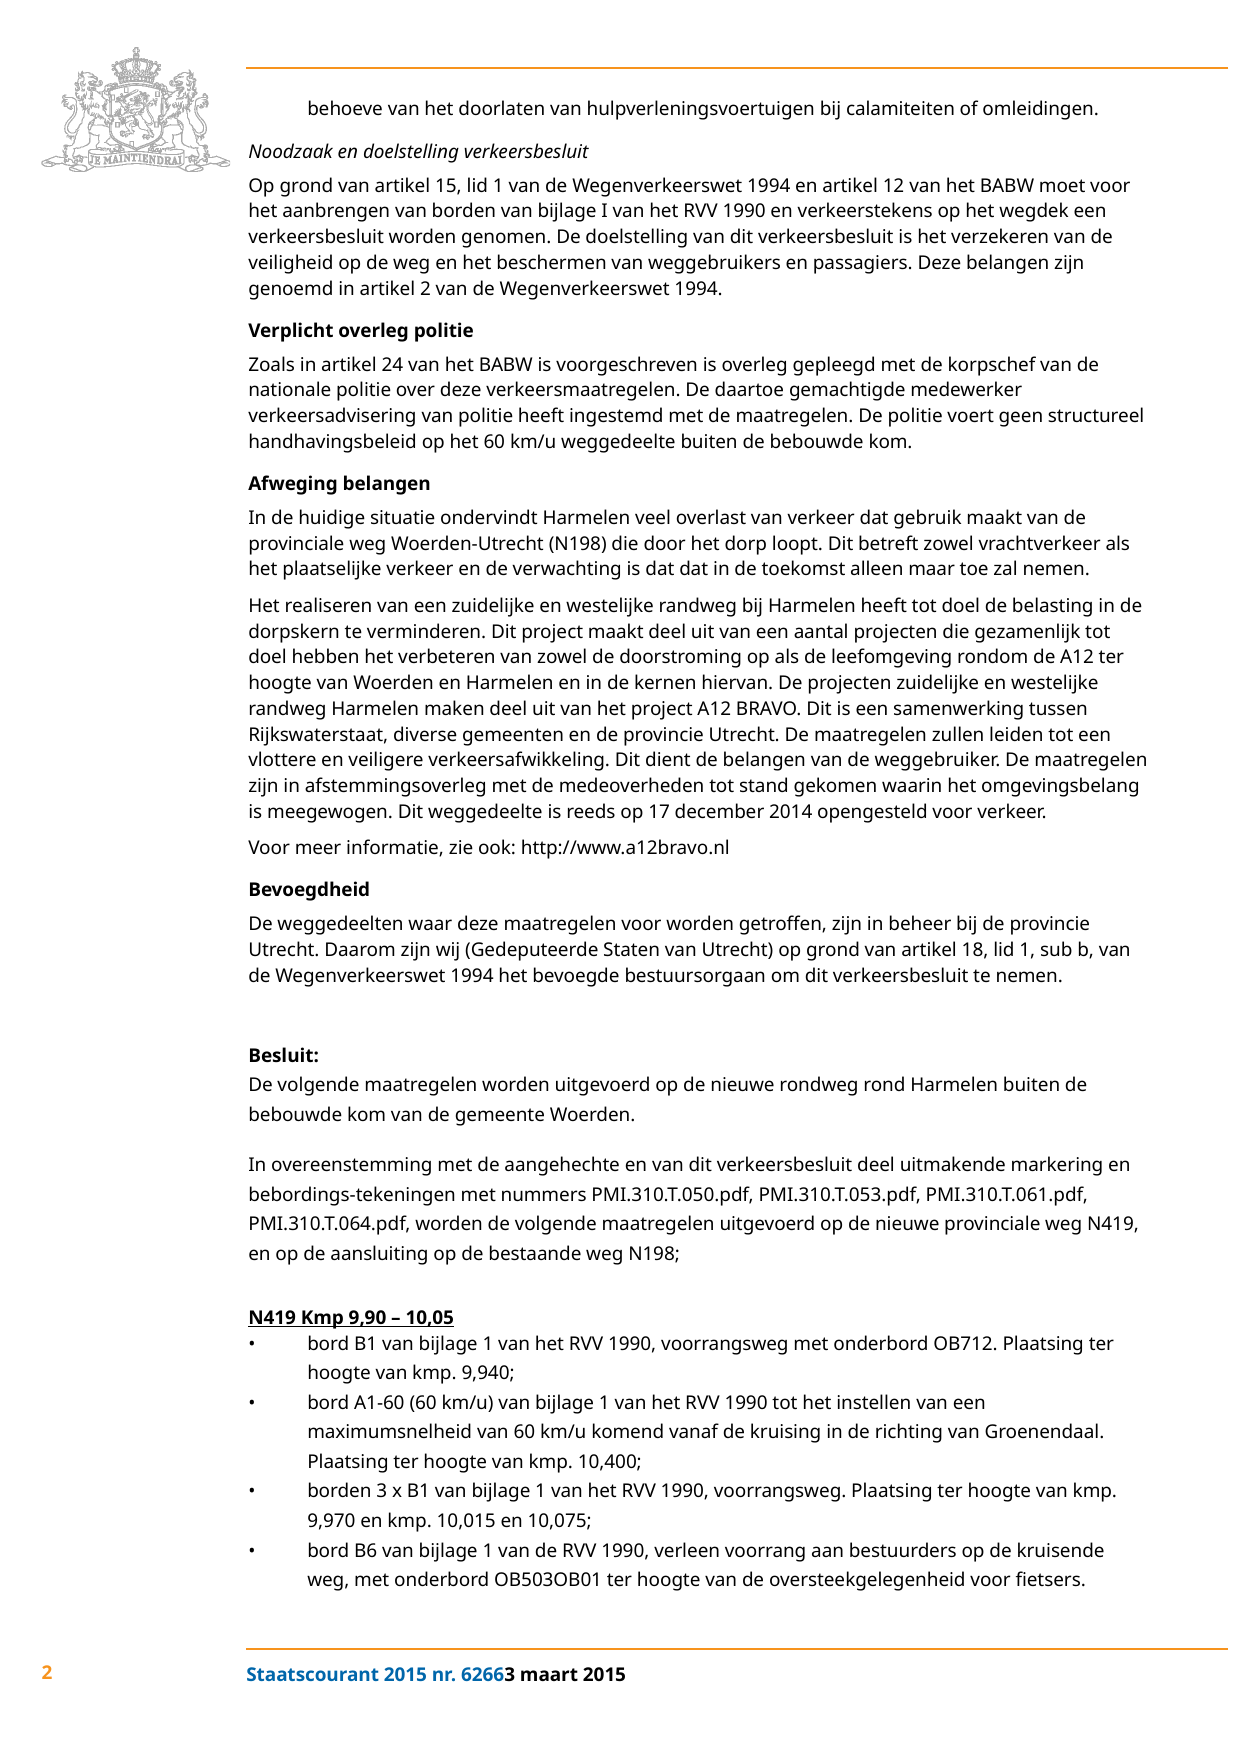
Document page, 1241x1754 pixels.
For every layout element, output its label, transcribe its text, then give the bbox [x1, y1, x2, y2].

text Voor meer informatie, zie ook: http://www.a12bravo.nl [248, 834, 1152, 860]
list bord B6 van bijlage 1 van de RVV 1990, verleen voorrang aan bestuurders op de kruisende weg, met onderbord OB503OB01 ter hoogte van de oversteekgelegenheid voor fietsers. [248, 1537, 1152, 1592]
picture [41, 47, 231, 172]
list behoeve van het doorlaten van hulpverleningsvoertuigen bij calamiteiten of omleidingen. [248, 95, 1152, 121]
list bord A1-60 (60 km/u) van bijlage 1 van het RVV 1990 tot het instellen van een maximumsnelheid van 60 km/u komend vanaf de kruising in de richting van Groenendaal. Plaatsing ter hoogte van kmp. 10,400; [248, 1389, 1152, 1474]
text In de huidige situatie ondervindt Harmelen veel overlast van verkeer dat gebruik maakt van de provinciale weg Woerden-Utrecht (N198) die door het dorp loopt. Dit betreft zowel vrachtverkeer als het plaatselijke verkeer en de verwachting is dat dat in de toekomst alleen maar toe zal nemen. [248, 504, 1152, 581]
text Noodzaak en doelstelling verkeersbesluit [248, 138, 1152, 164]
text Het realiseren van een zuidelijke en westelijke randweg bij Harmelen heeft tot doel de belasting in de dorpskern te verminderen. Dit project maakt deel uit van een aantal projecten die gezamenlijk tot doel hebben het verbeteren van zowel de doorstroming op als de leefomgeving rondom de A12 ter hoogte van Woerden en Harmelen en in de kernen hiervan. De projecten zuidelijke en westelijke randweg Harmelen maken deel uit van het project A12 BRAVO. Dit is een samenwerking tussen Rijkswaterstaat, diverse gemeenten en de provincie Utrecht. De maatregelen zullen leiden tot een vlottere en veiligere verkeersafwikkeling. Dit dient de belangen van de weggebruiker. De maatregelen zijn in afstemmingsoverleg met de medeoverheden tot stand gekomen waarin het omgevingsbelang is meegewogen. Dit weggedeelte is reeds op 17 december 2014 opengesteld voor verkeer. [248, 592, 1152, 824]
text Besluit: [248, 1042, 1152, 1067]
list borden 3 x B1 van bijlage 1 van het RVV 1990, voorrangsweg. Plaatsing ter hoogte van kmp. 9,970 en kmp. 10,015 en 10,075; [248, 1478, 1152, 1533]
text Zoals in artikel 24 van het BABW is voorgeschreven is overleg gepleegd met de korpschef van de nationale politie over deze verkeersmaatregelen. De daartoe gemachtigde medewerker verkeersadvisering van politie heeft ingestemd met de maatregelen. De politie voert geen structureel handhavingsbeleid op het 60 km/u weggedeelte buiten de bebouwde kom. [248, 351, 1152, 454]
text Verplicht overleg politie [248, 317, 1152, 342]
list bord B1 van bijlage 1 van het RVV 1990, voorrangsweg met onderbord OB712. Plaatsing ter hoogte van kmp. 9,940; [248, 1330, 1152, 1385]
text Bevoegdheid [248, 876, 1152, 902]
text In overeenstemming met de aangehechte en van dit verkeersbesluit deel uitmakende markering en bebordings-tekeningen met nummers PMI.310.T.050.pdf, PMI.310.T.053.pdf, PMI.310.T.061.pdf, PMI.310.T.064.pdf, worden de volgende maatregelen uitgevoerd op de nieuwe provinciale weg N419, en op de aansluiting op de bestaande weg N198; [248, 1151, 1152, 1266]
text N419 Kmp 9,90 – 10,05 [248, 1304, 1152, 1330]
text De volgende maatregelen worden uitgevoerd op de nieuwe rondweg rond Harmelen buiten de bebouwde kom van de gemeente Woerden. [248, 1071, 1152, 1127]
text Afweging belangen [248, 470, 1152, 496]
text De weggedeelten waar deze maatregelen voor worden getroffen, zijn in beheer bij de provincie Utrecht. Daarom zijn wij (Gedeputeerde Staten van Utrecht) op grond van artikel 18, lid 1, sub b, van de Wegenverkeerswet 1994 het bevoegde bestuursorgaan om dit verkeersbesluit te nemen. [248, 911, 1152, 988]
text Op grond van artikel 15, lid 1 van de Wegenverkeerswet 1994 en artikel 12 van het BABW moet voor het aanbrengen van borden van bijlage I van het RVV 1990 en verkeerstekens op het wegdek een verkeersbesluit worden genomen. De doelstelling van dit verkeersbesluit is het verzekeren van de veiligheid op de weg en het beschermen van weggebruikers en passagiers. Deze belangen zijn genoemd in artikel 2 van de Wegenverkeerswet 1994. [248, 172, 1152, 301]
